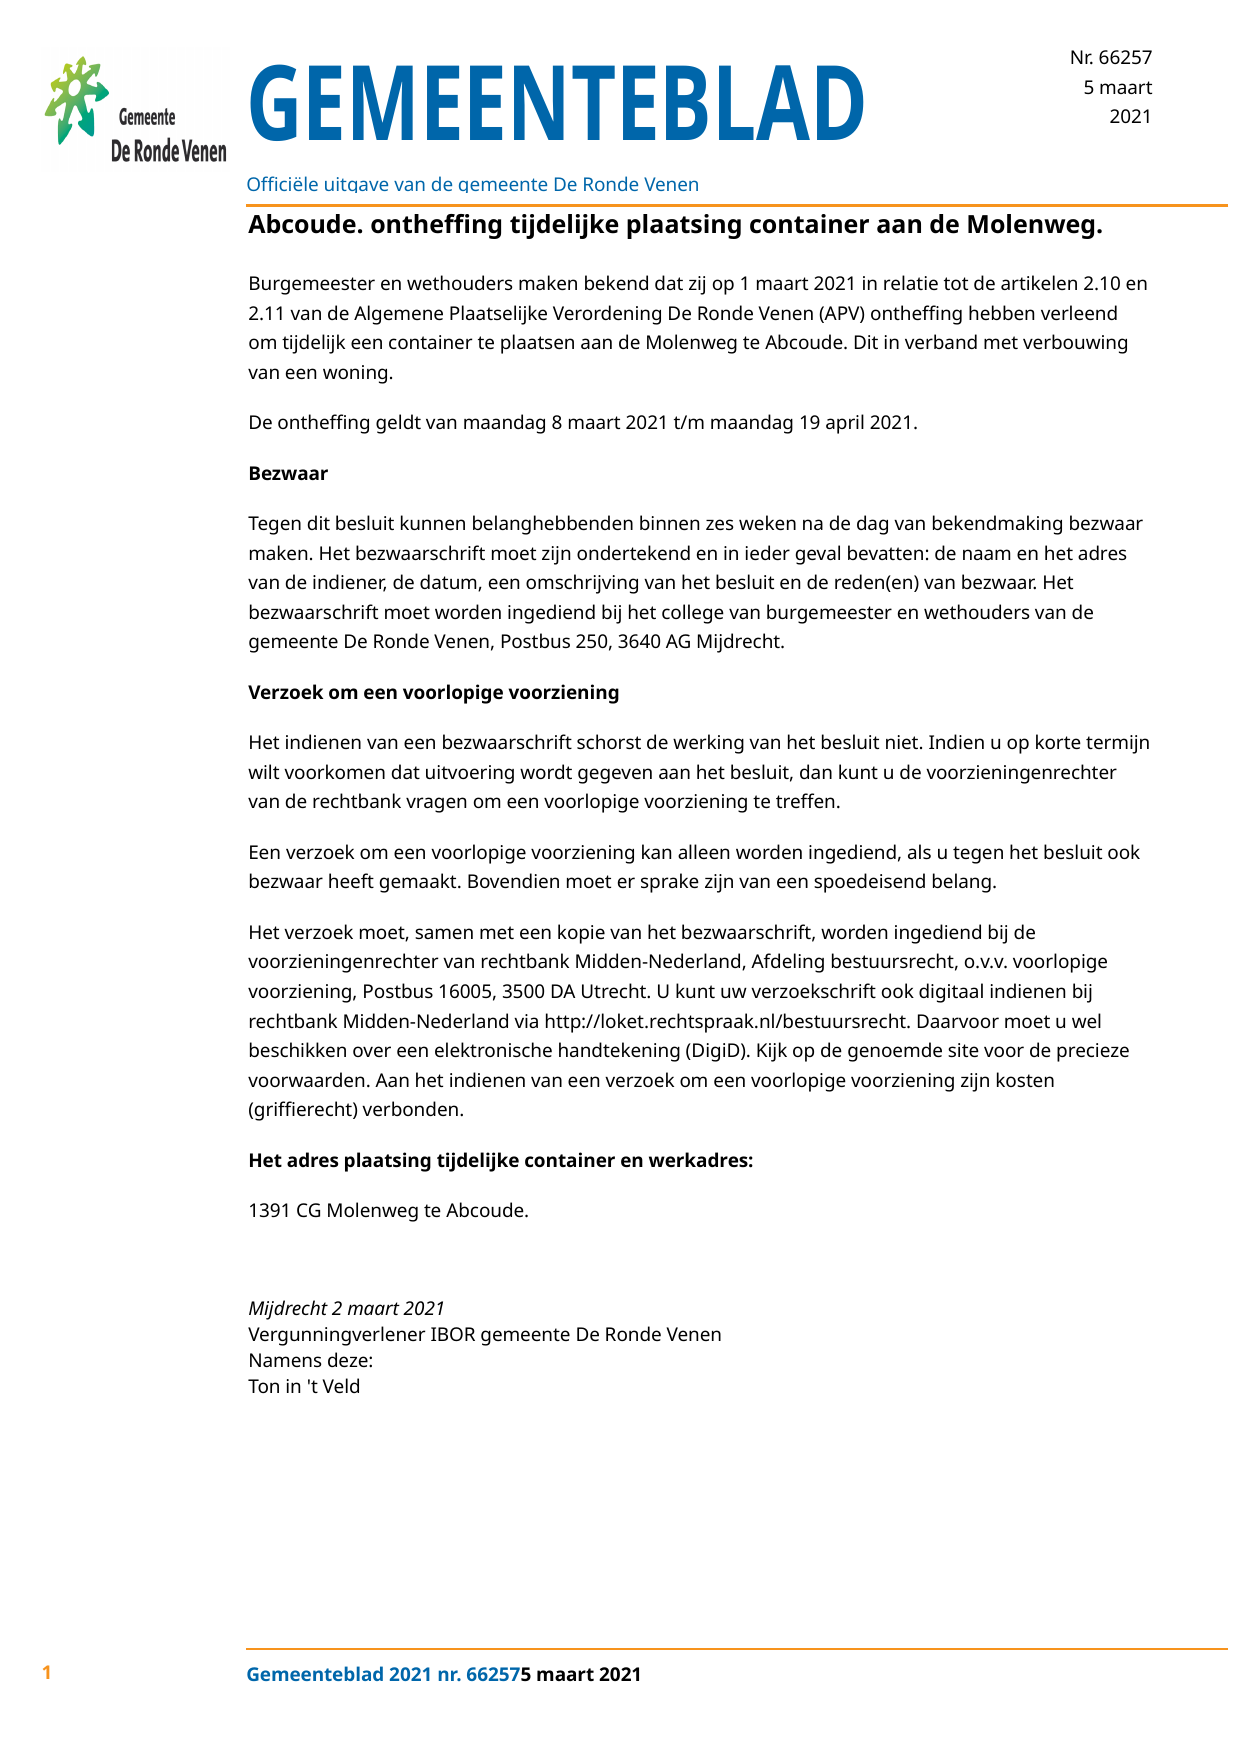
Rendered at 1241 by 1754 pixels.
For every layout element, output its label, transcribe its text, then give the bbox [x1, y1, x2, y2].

text Abcoude. ontheffing tijdelijke plaatsing container aan de Molenweg. [248, 207, 1152, 241]
text Tegen dit besluit kunnen belanghebbenden binnen zes weken na de dag van bekendmaking bezwaar maken. Het bezwaarschrift moet zijn ondertekend en in ieder geval bevatten: de naam en het adres van de indiener, de datum, een omschrijving van het besluit en de reden(en) van bezwaar. Het bezwaarschrift moet worden ingediend bij het college van burgemeester en wethouders van de gemeente De Ronde Venen, Postbus 250, 3640 AG Mijdrecht. [248, 510, 1152, 654]
text Een verzoek om een voorlopige voorziening kan alleen worden ingediend, als u tegen het besluit ook bezwaar heeft gemaakt. Bovendien moet er sprake zijn van een spoedeisend belang. [248, 839, 1152, 894]
text Het adres plaatsing tijdelijke container en werkadres: [248, 1147, 1152, 1173]
text Vergunningverlener IBOR gemeente De Ronde Venen [248, 1321, 1152, 1347]
text Burgemeester en wethouders maken bekend dat zij op 1 maart 2021 in relatie tot de artikelen 2.10 en 2.11 van de Algemene Plaatselijke Verordening De Ronde Venen (APV) ontheffing hebben verleend om tijdelijk een container te plaatsen aan de Molenweg te Abcoude. Dit in verband met verbouwing van een woning. [248, 270, 1152, 385]
text De ontheffing geldt van maandag 8 maart 2021 t/m maandag 19 april 2021. [248, 409, 1152, 435]
text Het indienen van een bezwaarschrift schorst de werking van het besluit niet. Indien u op korte termijn wilt voorkomen dat uitvoering wordt gegeven aan het besluit, dan kunt u de voorzieningenrechter van de rechtbank vragen om een voorlopige voorziening te treffen. [248, 729, 1152, 814]
text 1391 CG Molenweg te Abcoude. [248, 1197, 1152, 1223]
text Bezwaar [248, 460, 1152, 486]
text Namens deze: [248, 1347, 1152, 1373]
picture [41, 47, 231, 172]
text Ton in 't Veld [248, 1373, 1152, 1398]
text Mijdrecht 2 maart 2021 [248, 1296, 1152, 1321]
text Verzoek om een voorlopige voorziening [248, 679, 1152, 705]
text Het verzoek moet, samen met een kopie van het bezwaarschrift, worden ingediend bij de voorzieningenrechter van rechtbank Midden-Nederland, Afdeling bestuursrecht, o.v.v. voorlopige voorziening, Postbus 16005, 3500 DA Utrecht. U kunt uw verzoekschrift ook digitaal indienen bij rechtbank Midden-Nederland via http://loket.rechtspraak.nl/bestuursrecht. Daarvoor moet u wel beschikken over een elektronische handtekening (DigiD). Kijk op de genoemde site voor de precieze voorwaarden. Aan het indienen van een verzoek om een voorlopige voorziening zijn kosten (griffierecht) verbonden. [248, 919, 1152, 1122]
